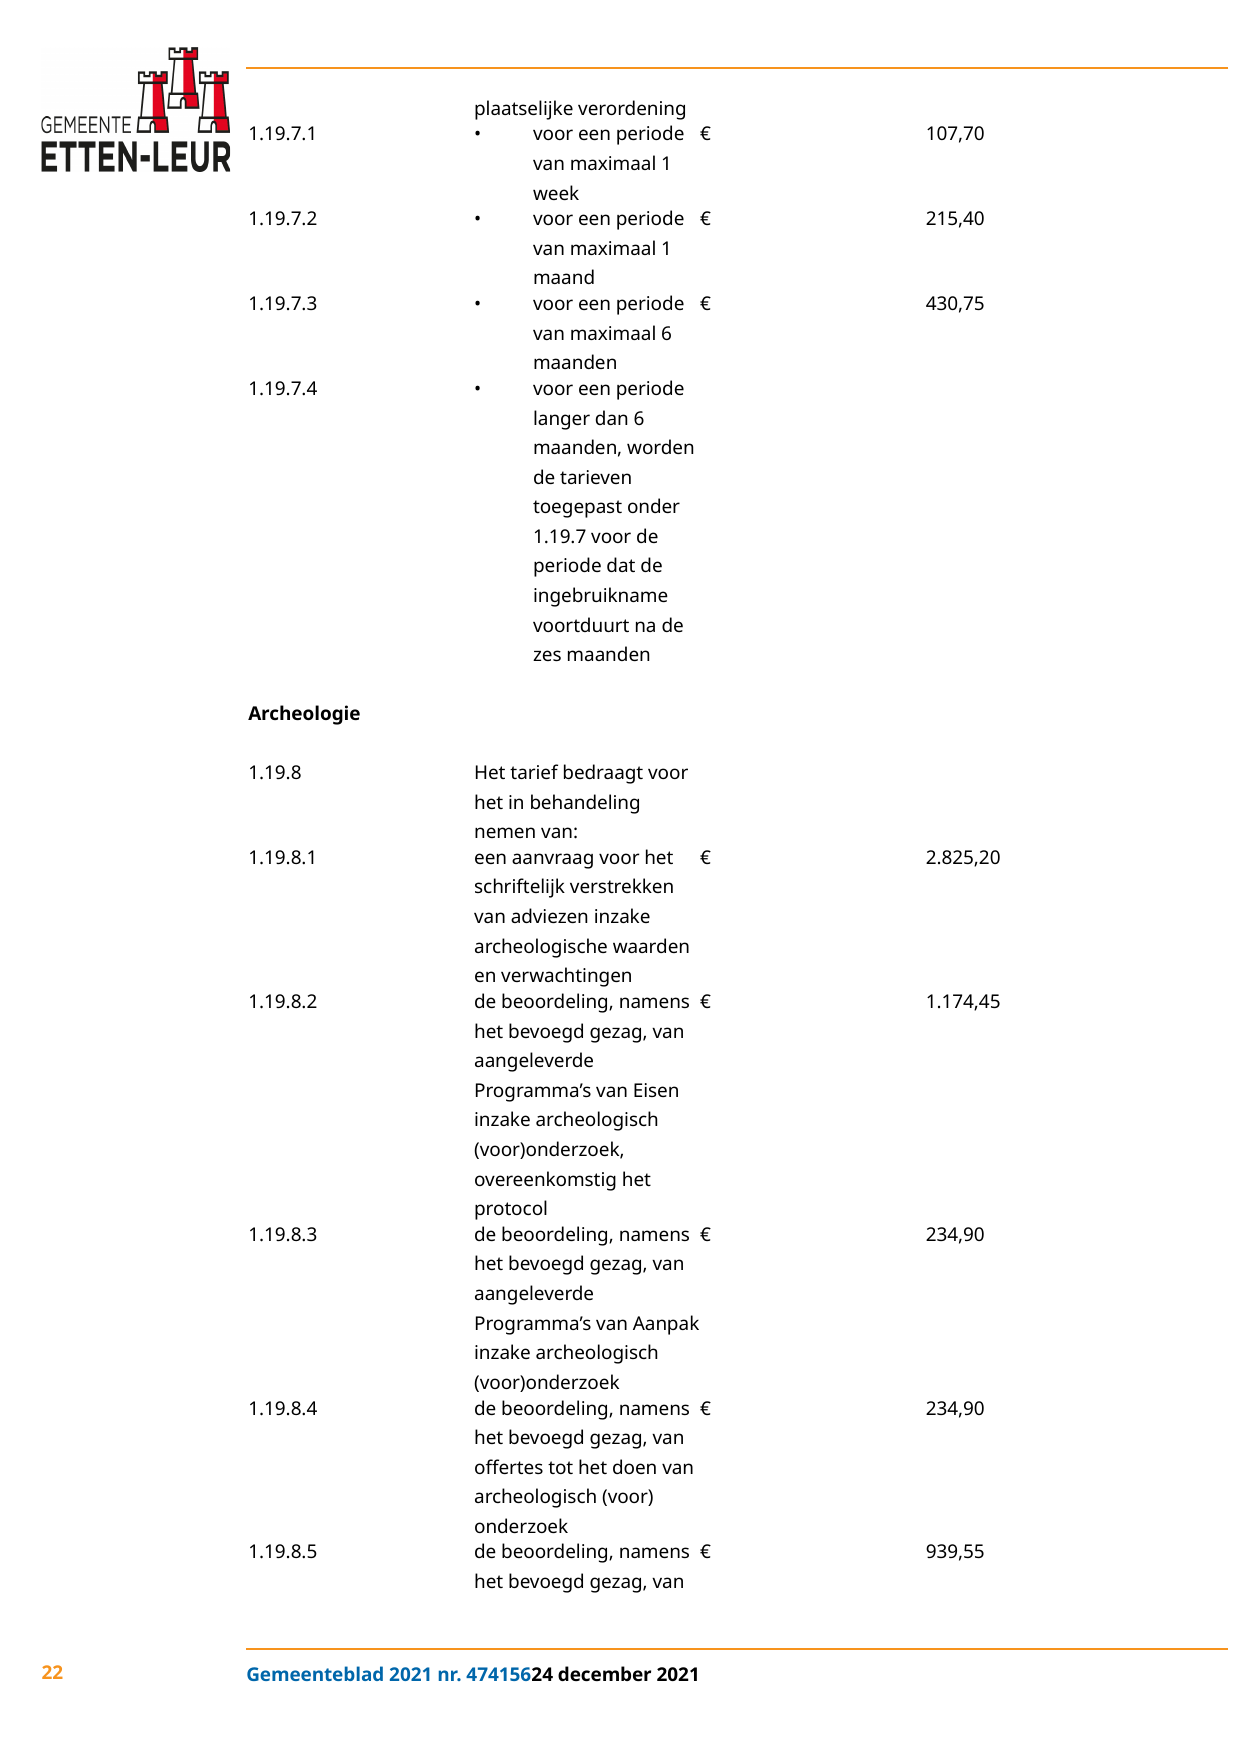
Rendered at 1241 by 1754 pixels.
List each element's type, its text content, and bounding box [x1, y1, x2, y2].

table_cell 939,55 [926, 1539, 1152, 1594]
table_cell 107,70 [926, 121, 1152, 205]
table_cell 1.19.7.3 [248, 290, 474, 375]
table_cell 1.19.8.1 [248, 844, 474, 988]
table_cell € [700, 844, 926, 988]
table_cell € [700, 205, 926, 290]
table_cell de beoordeling, namens het bevoegd gezag, van [474, 1539, 700, 1594]
table_cell 234,90 [926, 1395, 1152, 1539]
table_cell [926, 375, 1152, 667]
table_cell de beoordeling, namens het bevoegd gezag, van offertes tot het doen van archeologisch (voor) onderzoek [474, 1395, 700, 1539]
table_header Het tarief bedraagt voor het in behandeling nemen van: [474, 759, 700, 844]
table_cell 1.174,45 [926, 988, 1152, 1221]
table_header [926, 759, 1152, 844]
table_cell de beoordeling, namens het bevoegd gezag, van aangeleverde Programma’s van Eisen inzake archeologisch (voor)onderzoek, overeenkomstig het protocol [474, 988, 700, 1221]
table_cell [248, 95, 474, 121]
table_cell 2.825,20 [926, 844, 1152, 988]
table_header 1.19.8 [248, 759, 474, 844]
table_cell [926, 95, 1152, 121]
table_cell 234,90 [926, 1221, 1152, 1395]
table_cell € [700, 121, 926, 205]
table_cell 1.19.7.2 [248, 205, 474, 290]
table_cell 1.19.8.3 [248, 1221, 474, 1395]
table_header [700, 759, 926, 844]
text Archeologie [248, 700, 1152, 726]
table_cell 1.19.7.1 [248, 121, 474, 205]
table_cell 1.19.8.4 [248, 1395, 474, 1539]
table_cell voor een periode van maximaal 6 maanden [474, 290, 700, 375]
table_cell 430,75 [926, 290, 1152, 375]
table_cell 1.19.8.5 [248, 1539, 474, 1594]
table_cell plaatselijke verordening [474, 95, 700, 121]
table_cell 1.19.8.2 [248, 988, 474, 1221]
table_cell de beoordeling, namens het bevoegd gezag, van aangeleverde Programma’s van Aanpak inzake archeologisch (voor)onderzoek [474, 1221, 700, 1395]
table_cell voor een periode langer dan 6 maanden, worden de tarieven toegepast onder 1.19.7 voor de periode dat de ingebruikname voortduurt na de zes maanden [474, 375, 700, 667]
table_cell een aanvraag voor het schriftelijk verstrekken van adviezen inzake archeologische waarden en verwachtingen [474, 844, 700, 988]
table_cell voor een periode van maximaal 1 maand [474, 205, 700, 290]
table_cell € [700, 1395, 926, 1539]
table_cell [700, 375, 926, 667]
picture [41, 47, 231, 172]
table_cell € [700, 1221, 926, 1395]
table_cell 1.19.7.4 [248, 375, 474, 667]
table_cell [700, 95, 926, 121]
table_cell € [700, 290, 926, 375]
table_cell voor een periode van maximaal 1 week [474, 121, 700, 205]
table_cell € [700, 1539, 926, 1594]
table_cell € [700, 988, 926, 1221]
table_cell 215,40 [926, 205, 1152, 290]
